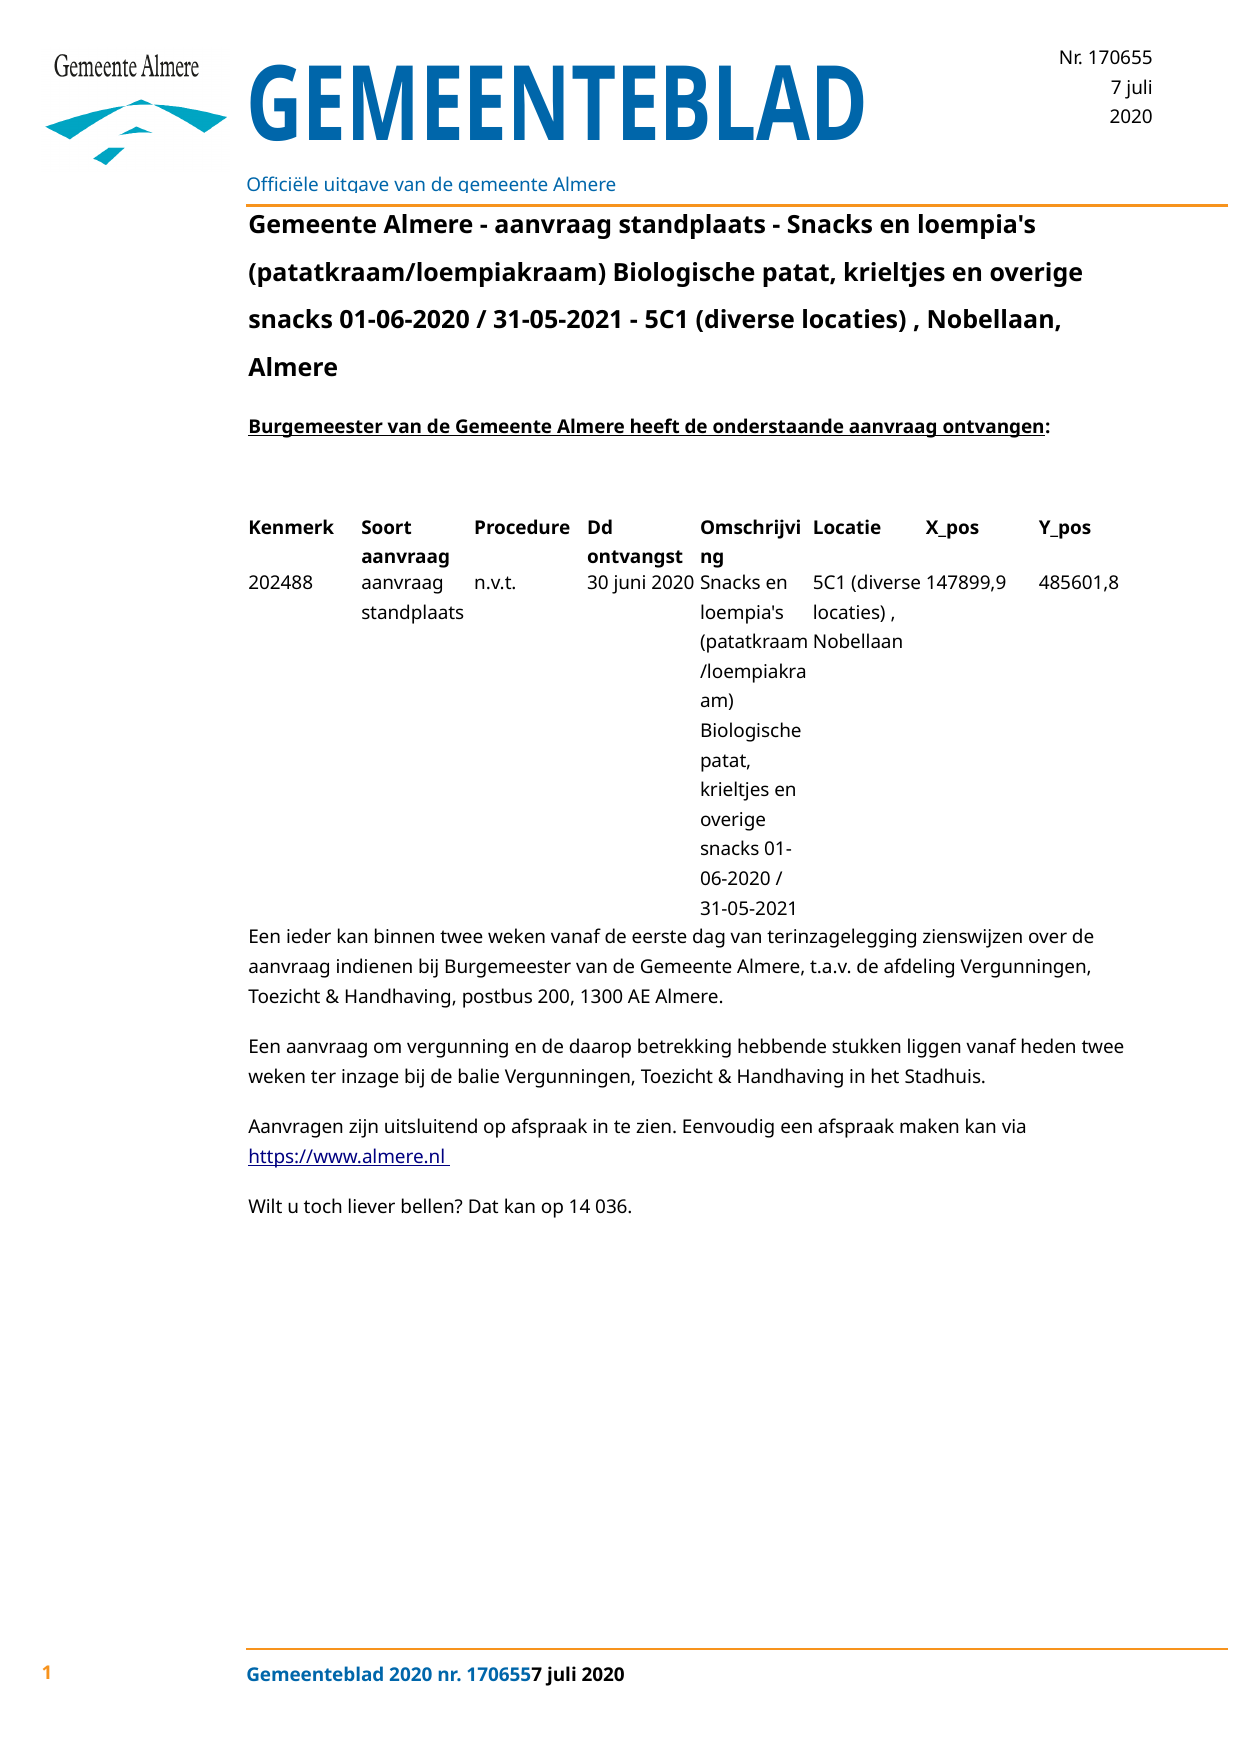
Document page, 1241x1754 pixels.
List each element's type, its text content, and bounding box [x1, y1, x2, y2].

table_cell n.v.t. [474, 569, 587, 921]
table_cell 30 juni 2020 [587, 569, 700, 921]
table_header X_pos [926, 514, 1038, 569]
table_header Soort aanvraag [361, 514, 474, 569]
text Burgemeester van de Gemeente Almere heeft de onderstaande aanvraag ontvangen: [248, 413, 1152, 439]
text Een aanvraag om vergunning en de daarop betrekking hebbende stukken liggen vanaf heden twee weken ter inzage bij de balie Vergunningen, Toezicht & Handhaving in het Stadhuis. [248, 1033, 1152, 1089]
table_header Procedure [474, 514, 587, 569]
table_header Locatie [813, 514, 926, 569]
table_cell 485601,8 [1039, 569, 1152, 921]
table_cell 202488 [248, 569, 361, 921]
table_header Dd ontvangst [587, 514, 700, 569]
text Gemeente Almere - aanvraag standplaats - Snacks en loempia's (patatkraam/loempiakraam) Biologische patat, krieltjes en overige snacks 01-06-2020 / 31-05-2021 - 5C1 (diverse locaties) , Nobellaan, Almere [248, 207, 1152, 384]
table_cell aanvraag standplaats [361, 569, 474, 921]
table_header Kenmerk [248, 514, 361, 569]
table_header Omschrijving [700, 514, 813, 569]
text Aanvragen zijn uitsluitend op afspraak in te zien. Eenvoudig een afspraak maken kan via https://www.almere.nl [248, 1113, 1152, 1169]
table_cell 5C1 (diverse locaties) , Nobellaan [813, 569, 926, 921]
text Een ieder kan binnen twee weken vanaf de eerste dag van terinzagelegging zienswijzen over de aanvraag indienen bij Burgemeester van de Gemeente Almere, t.a.v. de afdeling Vergunningen, Toezicht & Handhaving, postbus 200, 1300 AE Almere. [248, 924, 1152, 1009]
picture [41, 47, 231, 172]
table_cell Snacks en loempia's (patatkraam/loempiakraam) Biologische patat, krieltjes en overige snacks 01-06-2020 / 31-05-2021 [700, 569, 813, 921]
table_header Y_pos [1039, 514, 1152, 569]
table_cell 147899,9 [926, 569, 1038, 921]
text Wilt u toch liever bellen? Dat kan op 14 036. [248, 1193, 1152, 1219]
